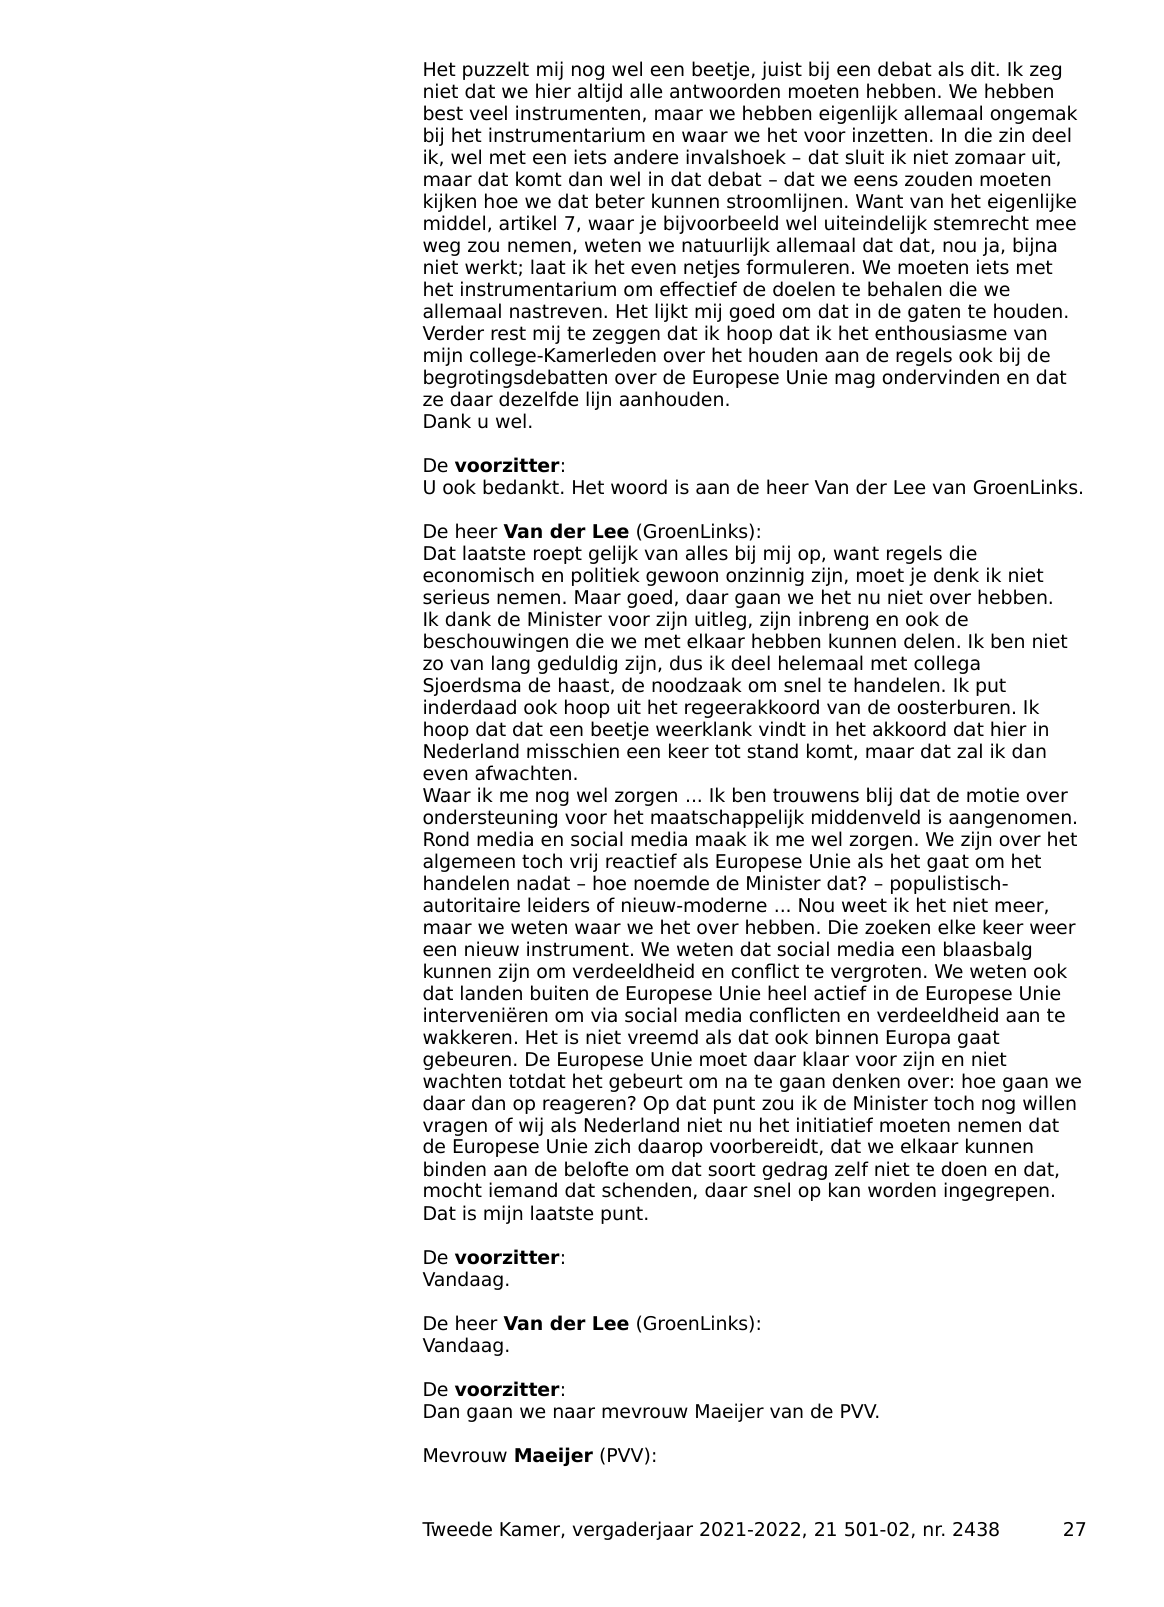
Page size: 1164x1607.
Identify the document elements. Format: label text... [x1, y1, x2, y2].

text Vandaag. [422, 1268, 1087, 1291]
text Vandaag. [422, 1335, 1087, 1357]
text Verder rest mij te zeggen dat ik hoop dat ik het enthousiasme van mijn college-Kamerleden over het houden aan de regels ook bij de begrotingsdebatten over de Europese Unie mag ondervinden en dat ze daar dezelfde lijn aanhouden. [422, 323, 1087, 411]
text Dank u wel. [422, 411, 1087, 433]
text De heer Van der Lee (GroenLinks): [422, 521, 1087, 543]
text De voorzitter: [422, 1247, 1087, 1268]
text Het puzzelt mij nog wel een beetje, juist bij een debat als dit. Ik zeg niet dat we hier altijd alle antwoorden moeten hebben. We hebben best veel instrumenten, maar we hebben eigenlijk allemaal ongemak bij het instrumentarium en waar we het voor inzetten. In die zin deel ik, wel met een iets andere invalshoek – dat sluit ik niet zomaar uit, maar dat komt dan wel in dat debat – dat we eens zouden moeten kijken hoe we dat beter kunnen stroomlijnen. Want van het eigenlijke middel, artikel 7, waar je bijvoorbeeld wel uiteindelijk stemrecht mee weg zou nemen, weten we natuurlijk allemaal dat dat, nou ja, bijna niet werkt; laat ik het even netjes formuleren. We moeten iets met het instrumentarium om effectief de doelen te behalen die we allemaal nastreven. Het lijkt mij goed om dat in de gaten te houden. [422, 59, 1087, 323]
text Dat laatste roept gelijk van alles bij mij op, want regels die economisch en politiek gewoon onzinnig zijn, moet je denk ik niet serieus nemen. Maar goed, daar gaan we het nu niet over hebben. [422, 543, 1087, 609]
text De heer Van der Lee (GroenLinks): [422, 1313, 1087, 1335]
text De voorzitter: [422, 1379, 1087, 1401]
text Dat is mijn laatste punt. [422, 1202, 1087, 1224]
text Dan gaan we naar mevrouw Maeijer van de PVV. [422, 1401, 1087, 1423]
text Waar ik me nog wel zorgen ... Ik ben trouwens blij dat de motie over ondersteuning voor het maatschappelijk middenveld is aangenomen. Rond media en social media maak ik me wel zorgen. We zijn over het algemeen toch vrij reactief als Europese Unie als het gaat om het handelen nadat – hoe noemde de Minister dat? – populistisch-autoritaire leiders of nieuw-moderne ... Nou weet ik het niet meer, maar we weten waar we het over hebben. Die zoeken elke keer weer een nieuw instrument. We weten dat social media een blaasbalg kunnen zijn om verdeeldheid en conflict te vergroten. We weten ook dat landen buiten de Europese Unie heel actief in de Europese Unie interveniëren om via social media conflicten en verdeeldheid aan te wakkeren. Het is niet vreemd als dat ook binnen Europa gaat gebeuren. De Europese Unie moet daar klaar voor zijn en niet wachten totdat het gebeurt om na te gaan denken over: hoe gaan we daar dan op reageren? Op dat punt zou ik de Minister toch nog willen vragen of wij als Nederland niet nu het initiatief moeten nemen dat de Europese Unie zich daarop voorbereidt, dat we elkaar kunnen binden aan de belofte om dat soort gedrag zelf niet te doen en dat, mocht iemand dat schenden, daar snel op kan worden ingegrepen. [422, 785, 1087, 1202]
text Ik dank de Minister voor zijn uitleg, zijn inbreng en ook de beschouwingen die we met elkaar hebben kunnen delen. Ik ben niet zo van lang geduldig zijn, dus ik deel helemaal met collega Sjoerdsma de haast, de noodzaak om snel te handelen. Ik put inderdaad ook hoop uit het regeerakkoord van de oosterburen. Ik hoop dat dat een beetje weerklank vindt in het akkoord dat hier in Nederland misschien een keer tot stand komt, maar dat zal ik dan even afwachten. [422, 609, 1087, 785]
text Mevrouw Maeijer (PVV): [422, 1445, 1087, 1467]
text De voorzitter: [422, 455, 1087, 477]
text U ook bedankt. Het woord is aan de heer Van der Lee van GroenLinks. [422, 477, 1087, 499]
